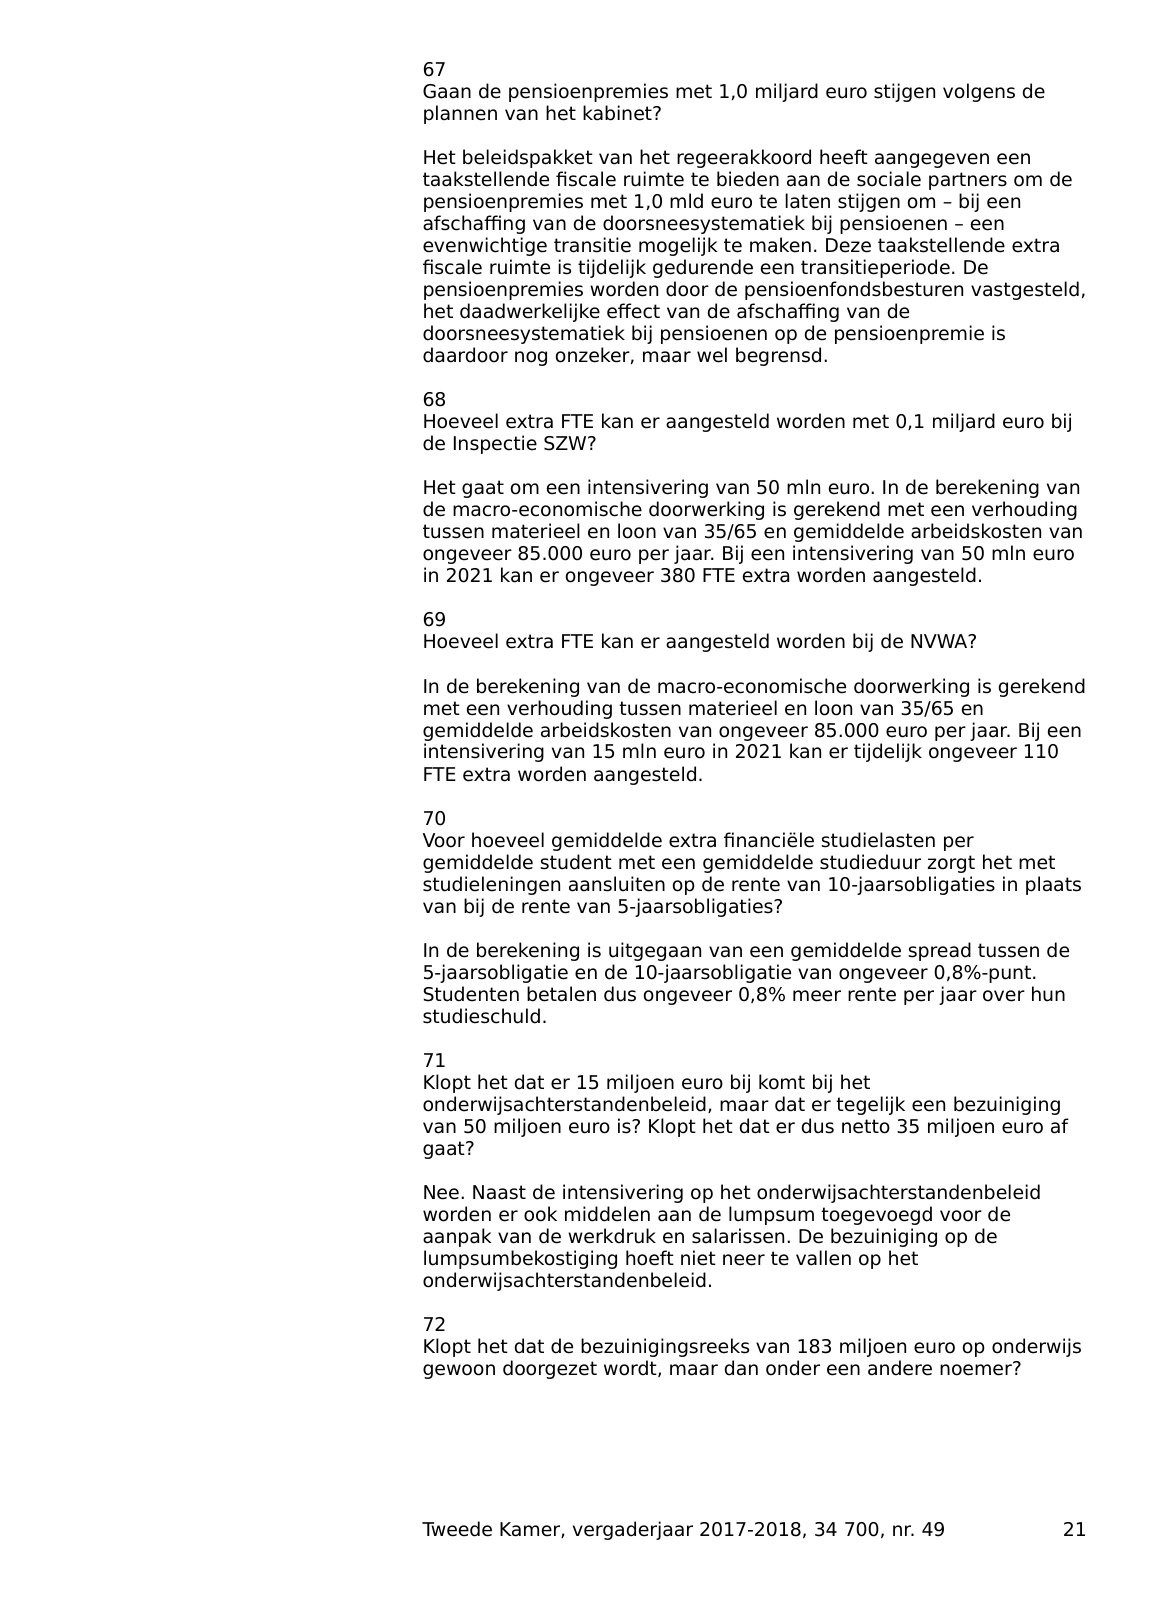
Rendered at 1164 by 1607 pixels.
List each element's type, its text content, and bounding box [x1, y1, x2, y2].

text Klopt het dat de bezuinigingsreeks van 183 miljoen euro op onderwijs gewoon doorgezet wordt, maar dan onder een andere noemer? [422, 1336, 1087, 1380]
text In de berekening van de macro-economische doorwerking is gerekend met een verhouding tussen materieel en loon van 35/65 en gemiddelde arbeidskosten van ongeveer 85.000 euro per jaar. Bij een intensivering van 15 mln euro in 2021 kan er tijdelijk ongeveer 110 FTE extra worden aangesteld. [422, 676, 1087, 785]
text 70 [422, 808, 1087, 829]
text Gaan de pensioenpremies met 1,0 miljard euro stijgen volgens de plannen van het kabinet? [422, 81, 1087, 125]
text Klopt het dat er 15 miljoen euro bij komt bij het onderwijsachterstandenbeleid, maar dat er tegelijk een bezuiniging van 50 miljoen euro is? Klopt het dat er dus netto 35 miljoen euro af gaat? [422, 1072, 1087, 1160]
text Het beleidspakket van het regeerakkoord heeft aangegeven een taakstellende fiscale ruimte te bieden aan de sociale partners om de pensioenpremies met 1,0 mld euro te laten stijgen om – bij een afschaffing van de doorsneesystematiek bij pensioenen – een evenwichtige transitie mogelijk te maken. Deze taakstellende extra fiscale ruimte is tijdelijk gedurende een transitieperiode. De pensioenpremies worden door de pensioenfondsbesturen vastgesteld, het daadwerkelijke effect van de afschaffing van de doorsneesystematiek bij pensioenen op de pensioenpremie is daardoor nog onzeker, maar wel begrensd. [422, 147, 1087, 367]
text 71 [422, 1050, 1087, 1072]
text Voor hoeveel gemiddelde extra financiële studielasten per gemiddelde student met een gemiddelde studieduur zorgt het met studieleningen aansluiten op de rente van 10-jaarsobligaties in plaats van bij de rente van 5-jaarsobligaties? [422, 829, 1087, 917]
text In de berekening is uitgegaan van een gemiddelde spread tussen de 5-jaarsobligatie en de 10-jaarsobligatie van ongeveer 0,8%-punt. Studenten betalen dus ongeveer 0,8% meer rente per jaar over hun studieschuld. [422, 940, 1087, 1028]
text Hoeveel extra FTE kan er aangesteld worden bij de NVWA? [422, 631, 1087, 653]
text Het gaat om een intensivering van 50 mln euro. In de berekening van de macro-economische doorwerking is gerekend met een verhouding tussen materieel en loon van 35/65 en gemiddelde arbeidskosten van ongeveer 85.000 euro per jaar. Bij een intensivering van 50 mln euro in 2021 kan er ongeveer 380 FTE extra worden aangesteld. [422, 477, 1087, 587]
text 72 [422, 1314, 1087, 1336]
text Nee. Naast de intensivering op het onderwijsachterstandenbeleid worden er ook middelen aan de lumpsum toegevoegd voor de aanpak van de werkdruk en salarissen. De bezuiniging op de lumpsumbekostiging hoeft niet neer te vallen op het onderwijsachterstandenbeleid. [422, 1182, 1087, 1292]
text 69 [422, 609, 1087, 631]
text Hoeveel extra FTE kan er aangesteld worden met 0,1 miljard euro bij de Inspectie SZW? [422, 411, 1087, 455]
text 67 [422, 59, 1087, 81]
text 68 [422, 389, 1087, 411]
